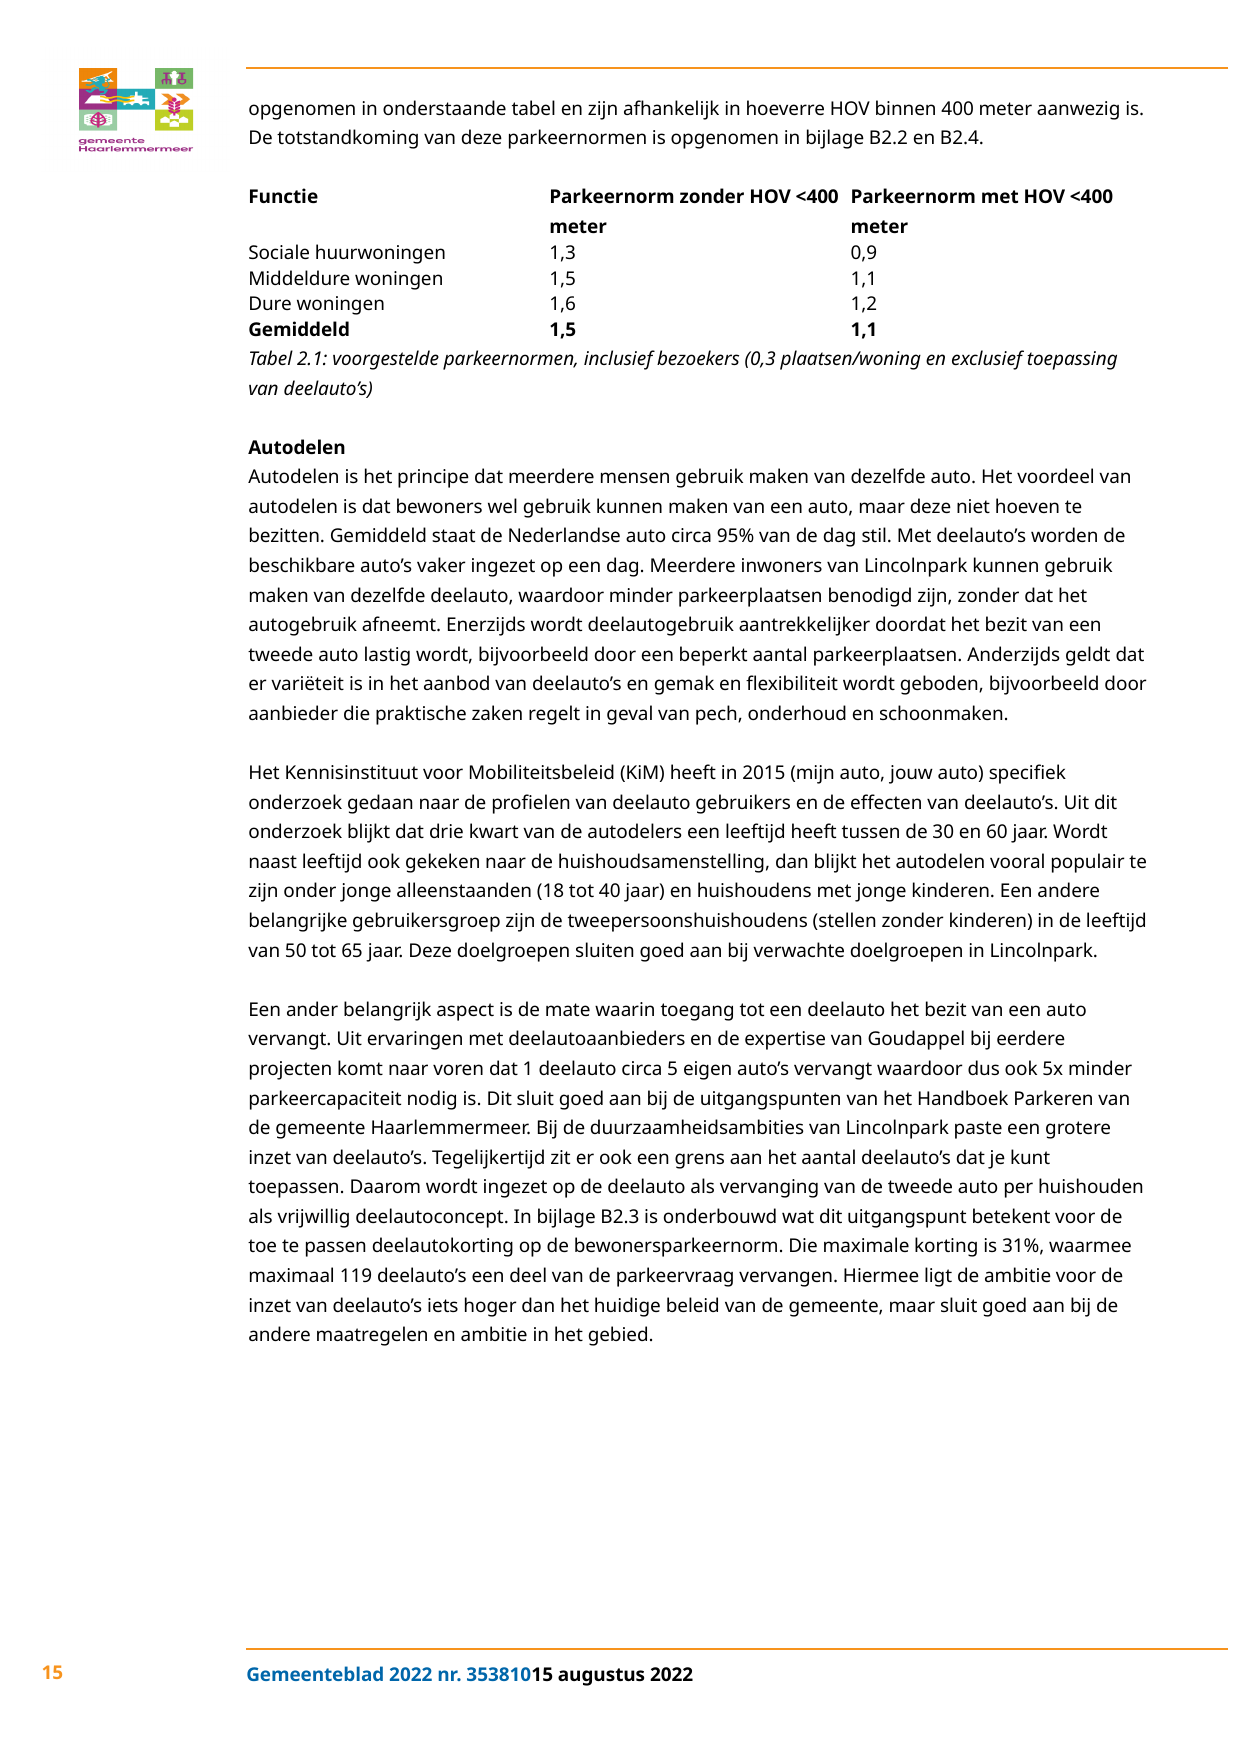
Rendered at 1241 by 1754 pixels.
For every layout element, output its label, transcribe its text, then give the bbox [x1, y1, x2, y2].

table_cell 1,1 [850, 265, 1152, 290]
table_cell 1,6 [549, 290, 850, 316]
table_cell Sociale huurwoningen [248, 239, 549, 265]
text Autodelen is het principe dat meerdere mensen gebruik maken van dezelfde auto. Het voordeel van autodelen is dat bewoners wel gebruik kunnen maken van een auto, maar deze niet hoeven te bezitten. Gemiddeld staat de Nederlandse auto circa 95% van de dag stil. Met deelauto’s worden de beschikbare auto’s vaker ingezet op een dag. Meerdere inwoners van Lincolnpark kunnen gebruik maken van dezelfde deelauto, waardoor minder parkeerplaatsen benodigd zijn, zonder dat het autogebruik afneemt. Enerzijds wordt deelautogebruik aantrekkelijker doordat het bezit van een tweede auto lastig wordt, bijvoorbeeld door een beperkt aantal parkeerplaatsen. Anderzijds geldt dat er variëteit is in het aanbod van deelauto’s en gemak en flexibiliteit wordt geboden, bijvoorbeeld door aanbieder die praktische zaken regelt in geval van pech, onderhoud en schoonmaken. [248, 463, 1152, 726]
picture [41, 47, 231, 172]
text Autodelen [248, 434, 1152, 459]
table_header Parkeernorm zonder HOV <400 meter [549, 184, 850, 239]
table_cell 1,3 [549, 239, 850, 265]
table_header Functie [248, 184, 549, 239]
text Het Kennisinstituut voor Mobiliteitsbeleid (KiM) heeft in 2015 (mijn auto, jouw auto) specifiek onderzoek gedaan naar de profielen van deelauto gebruikers en de effecten van deelauto’s. Uit dit onderzoek blijkt dat drie kwart van de autodelers een leeftijd heeft tussen de 30 en 60 jaar. Wordt naast leeftijd ook gekeken naar de huishoudsamenstelling, dan blijkt het autodelen vooral populair te zijn onder jonge alleenstaanden (18 tot 40 jaar) en huishoudens met jonge kinderen. Een andere belangrijke gebruikersgroep zijn de tweepersoonshuishoudens (stellen zonder kinderen) in de leeftijd van 50 tot 65 jaar. Deze doelgroepen sluiten goed aan bij verwachte doelgroepen in Lincolnpark. [248, 759, 1152, 962]
table_cell Dure woningen [248, 290, 549, 316]
table_cell Gemiddeld [248, 316, 549, 342]
table_header Parkeernorm met HOV <400 meter [850, 184, 1152, 239]
text Een ander belangrijk aspect is de mate waarin toegang tot een deelauto het bezit van een auto vervangt. Uit ervaringen met deelautoaanbieders en de expertise van Goudappel bij eerdere projecten komt naar voren dat 1 deelauto circa 5 eigen auto’s vervangt waardoor dus ook 5x minder parkeercapaciteit nodig is. Dit sluit goed aan bij de uitgangspunten van het Handboek Parkeren van de gemeente Haarlemmermeer. Bij de duurzaamheidsambities van Lincolnpark paste een grotere inzet van deelauto’s. Tegelijkertijd zit er ook een grens aan het aantal deelauto’s dat je kunt toepassen. Daarom wordt ingezet op de deelauto als vervanging van de tweede auto per huishouden als vrijwillig deelautoconcept. In bijlage B2.3 is onderbouwd wat dit uitgangspunt betekent voor de toe te passen deelautokorting op de bewonersparkeernorm. Die maximale korting is 31%, waarmee maximaal 119 deelauto’s een deel van de parkeervraag vervangen. Hiermee ligt de ambitie voor de inzet van deelauto’s iets hoger dan het huidige beleid van de gemeente, maar sluit goed aan bij de andere maatregelen en ambitie in het gebied. [248, 996, 1152, 1347]
table_cell 1,5 [549, 316, 850, 342]
table_cell Middeldure woningen [248, 265, 549, 290]
table_cell 1,5 [549, 265, 850, 290]
table_cell 1,2 [850, 290, 1152, 316]
table_cell 0,9 [850, 239, 1152, 265]
text Tabel 2.1: voorgestelde parkeernormen, inclusief bezoekers (0,3 plaatsen/woning en exclusief toepassing van deelauto’s) [248, 345, 1152, 400]
table_cell 1,1 [850, 316, 1152, 342]
text opgenomen in onderstaande tabel en zijn afhankelijk in hoeverre HOV binnen 400 meter aanwezig is. De totstandkoming van deze parkeernormen is opgenomen in bijlage B2.2 en B2.4. [248, 95, 1152, 150]
